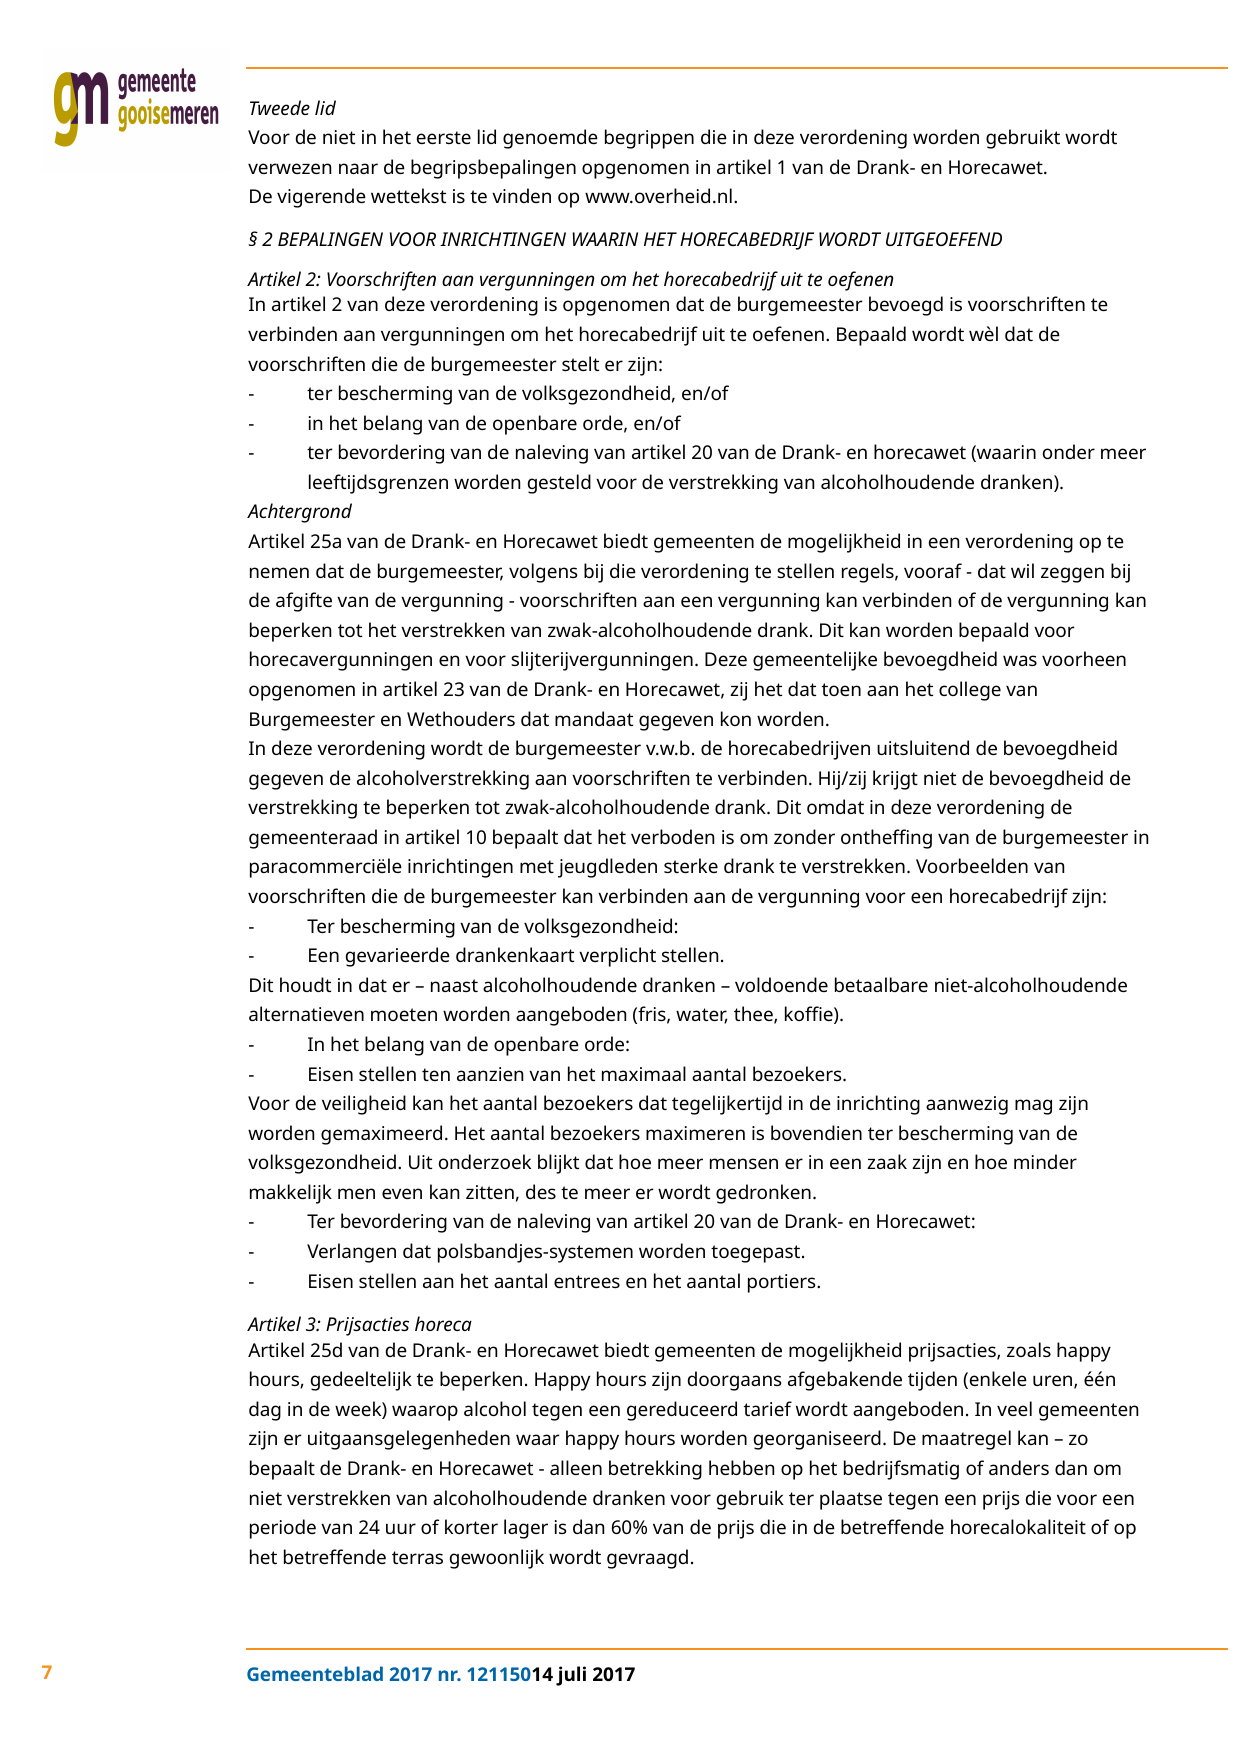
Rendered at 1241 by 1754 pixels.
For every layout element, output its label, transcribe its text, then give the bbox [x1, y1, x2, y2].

text In deze verordening wordt de burgemeester v.w.b. de horecabedrijven uitsluitend de bevoegdheid gegeven de alcoholverstrekking aan voorschriften te verbinden. Hij/zij krijgt niet de bevoegdheid de verstrekking te beperken tot zwak-alcoholhoudende drank. Dit omdat in deze verordening de gemeenteraad in artikel 10 bepaalt dat het verboden is om zonder ontheffing van de burgemeester in paracommerciële inrichtingen met jeugdleden sterke drank te verstrekken. Voorbeelden van voorschriften die de burgemeester kan verbinden aan de vergunning voor een horecabedrijf zijn: [248, 735, 1152, 909]
list Een gevarieerde drankenkaart verplicht stellen. [248, 942, 1152, 968]
text Artikel 3: Prijsacties horeca [248, 1311, 1152, 1337]
text § 2 BEPALINGEN VOOR INRICHTINGEN WAARIN HET HORECABEDRIJF WORDT UITGEOEFEND [248, 227, 1152, 252]
list ter bescherming van de volksgezondheid, en/of [248, 380, 1152, 406]
list Eisen stellen aan het aantal entrees en het aantal portiers. [248, 1268, 1152, 1294]
list Ter bescherming van de volksgezondheid: [248, 913, 1152, 939]
list in het belang van de openbare orde, en/of [248, 410, 1152, 436]
text In artikel 2 van deze verordening is opgenomen dat de burgemeester bevoegd is voorschriften te verbinden aan vergunningen om het horecabedrijf uit te oefenen. Bepaald wordt wèl dat de voorschriften die de burgemeester stelt er zijn: [248, 292, 1152, 377]
list Verlangen dat polsbandjes-systemen worden toegepast. [248, 1238, 1152, 1264]
text De vigerende wettekst is te vinden op www.overheid.nl. [248, 183, 1152, 209]
text Tweede lid [248, 95, 1152, 121]
text Voor de veiligheid kan het aantal bezoekers dat tegelijkertijd in de inrichting aanwezig mag zijn worden gemaximeerd. Het aantal bezoekers maximeren is bovendien ter bescherming van de volksgezondheid. Uit onderzoek blijkt dat hoe meer mensen er in een zaak zijn en hoe minder makkelijk men even kan zitten, des te meer er wordt gedronken. [248, 1090, 1152, 1205]
text Voor de niet in het eerste lid genoemde begrippen die in deze verordening worden gebruikt wordt verwezen naar de begripsbepalingen opgenomen in artikel 1 van de Drank- en Horecawet. [248, 124, 1152, 180]
list In het belang van de openbare orde: [248, 1031, 1152, 1057]
text Achtergrond [248, 499, 1152, 524]
text Artikel 25a van de Drank- en Horecawet biedt gemeenten de mogelijkheid in een verordening op te nemen dat de burgemeester, volgens bij die verordening te stellen regels, vooraf - dat wil zeggen bij de afgifte van de vergunning - voorschriften aan een vergunning kan verbinden of de vergunning kan beperken tot het verstrekken van zwak-alcoholhoudende drank. Dit kan worden bepaald voor horecavergunningen en voor slijterijvergunningen. Deze gemeentelijke bevoegdheid was voorheen opgenomen in artikel 23 van de Drank- en Horecawet, zij het dat toen aan het college van Burgemeester en Wethouders dat mandaat gegeven kon worden. [248, 528, 1152, 732]
text Dit houdt in dat er – naast alcoholhoudende dranken – voldoende betaalbare niet-alcoholhoudende alternatieven moeten worden aangeboden (fris, water, thee, koffie). [248, 972, 1152, 1027]
list ter bevordering van de naleving van artikel 20 van de Drank- en horecawet (waarin onder meer leeftijdsgrenzen worden gesteld voor de verstrekking van alcoholhoudende dranken). [248, 439, 1152, 495]
text Artikel 25d van de Drank- en Horecawet biedt gemeenten de mogelijkheid prijsacties, zoals happy hours, gedeeltelijk te beperken. Happy hours zijn doorgaans afgebakende tijden (enkele uren, één dag in de week) waarop alcohol tegen een gereduceerd tarief wordt aangeboden. In veel gemeenten zijn er uitgaansgelegenheden waar happy hours worden georganiseerd. De maatregel kan – zo bepaalt de Drank- en Horecawet - alleen betrekking hebben op het bedrijfsmatig of anders dan om niet verstrekken van alcoholhoudende dranken voor gebruik ter plaatse tegen een prijs die voor een periode van 24 uur of korter lager is dan 60% van de prijs die in de betreffende horecalokaliteit of op het betreffende terras gewoonlijk wordt gevraagd. [248, 1337, 1152, 1569]
text Artikel 2: Voorschriften aan vergunningen om het horecabedrijf uit te oefenen [248, 266, 1152, 292]
list Ter bevordering van de naleving van artikel 20 van de Drank- en Horecawet: [248, 1209, 1152, 1234]
list Eisen stellen ten aanzien van het maximaal aantal bezoekers. [248, 1061, 1152, 1087]
picture [41, 47, 231, 172]
